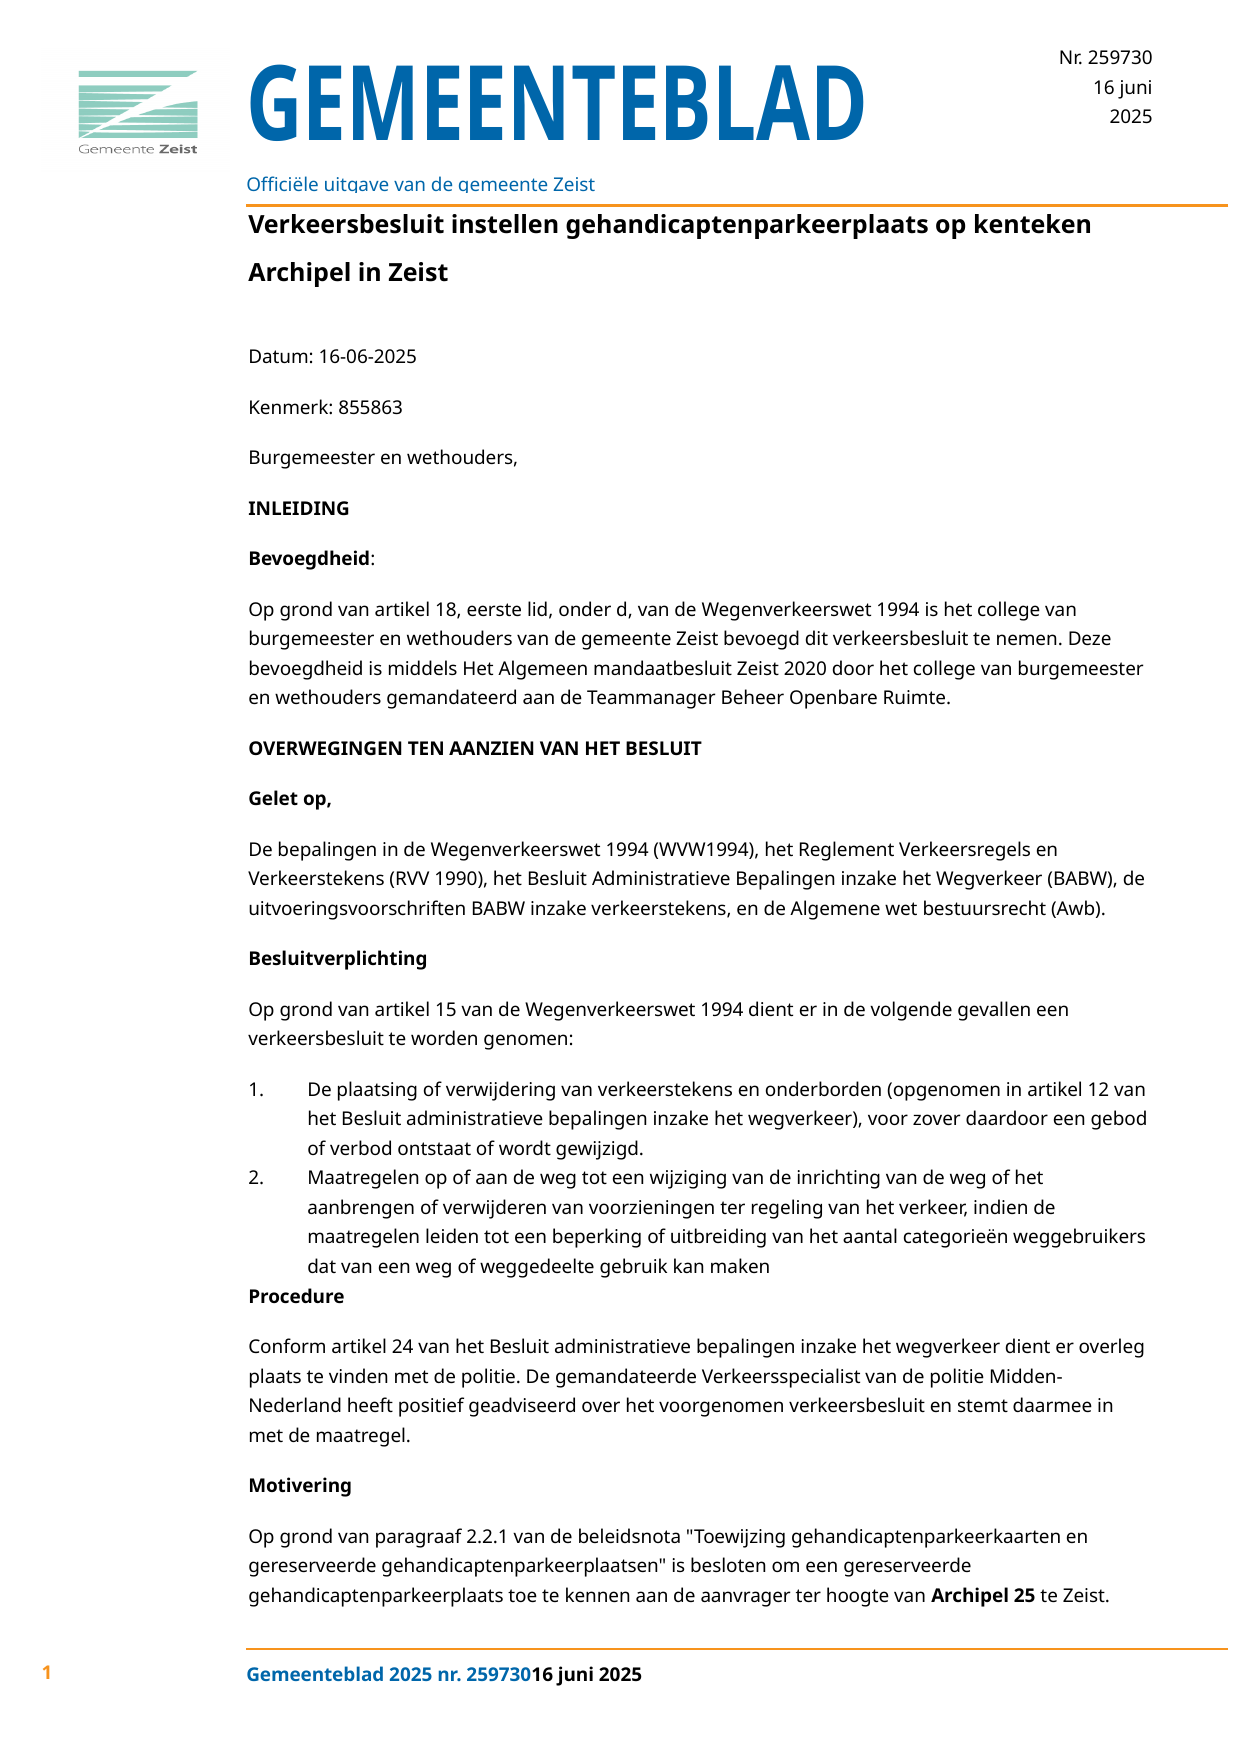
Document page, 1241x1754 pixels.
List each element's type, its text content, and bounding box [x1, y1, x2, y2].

text Datum: 16-06-2025 [248, 344, 1152, 369]
text De bepalingen in de Wegenverkeerswet 1994 (WVW1994), het Reglement Verkeersregels en Verkeerstekens (RVV 1990), het Besluit Administratieve Bepalingen inzake het Wegverkeer (BABW), de uitvoeringsvoorschriften BABW inzake verkeerstekens, en de Algemene wet bestuursrecht (Awb). [248, 836, 1152, 921]
text Verkeersbesluit instellen gehandicaptenparkeerplaats op kenteken Archipel in Zeist [248, 207, 1152, 288]
picture [41, 47, 231, 172]
list De plaatsing of verwijdering van verkeerstekens en onderborden (opgenomen in artikel 12 van het Besluit administratieve bepalingen inzake het wegverkeer), voor zover daardoor een gebod of verbod ontstaat of wordt gewijzigd. [248, 1076, 1152, 1161]
text Op grond van artikel 18, eerste lid, onder d, van de Wegenverkeerswet 1994 is het college van burgemeester en wethouders van de gemeente Zeist bevoegd dit verkeersbesluit te nemen. Deze bevoegdheid is middels Het Algemeen mandaatbesluit Zeist 2020 door het college van burgemeester en wethouders gemandateerd aan de Teammanager Beheer Openbare Ruimte. [248, 596, 1152, 710]
text Burgemeester en wethouders, [248, 444, 1152, 470]
list Maatregelen op of aan de weg tot een wijziging van de inrichting van de weg of het aanbrengen of verwijderen van voorzieningen ter regeling van het verkeer, indien de maatregelen leiden tot een beperking of uitbreiding van het aantal categorieën weggebruikers dat van een weg of weggedeelte gebruik kan maken [248, 1164, 1152, 1279]
text Gelet op, [248, 785, 1152, 811]
text INLEIDING [248, 495, 1152, 521]
text OVERWEGINGEN TEN AANZIEN VAN HET BESLUIT [248, 735, 1152, 761]
text Procedure [248, 1283, 1152, 1308]
text Conform artikel 24 van het Besluit administratieve bepalingen inzake het wegverkeer dient er overleg plaats te vinden met de politie. De gemandateerde Verkeersspecialist van de politie Midden-Nederland heeft positief geadviseerd over het voorgenomen verkeersbesluit en stemt daarmee in met de maatregel. [248, 1333, 1152, 1448]
text Kenmerk: 855863 [248, 394, 1152, 420]
text Op grond van artikel 15 van de Wegenverkeerswet 1994 dient er in de volgende gevallen een verkeersbesluit te worden genomen: [248, 996, 1152, 1051]
text Bevoegdheid: [248, 545, 1152, 571]
text Motivering [248, 1472, 1152, 1498]
text Op grond van paragraaf 2.2.1 van de beleidsnota "Toewijzing gehandicaptenparkeerkaarten en gereserveerde gehandicaptenparkeerplaatsen" is besloten om een gereserveerde gehandicaptenparkeerplaats toe te kennen aan de aanvrager ter hoogte van Archipel 25 te Zeist. [248, 1523, 1152, 1608]
text Besluitverplichting [248, 945, 1152, 971]
